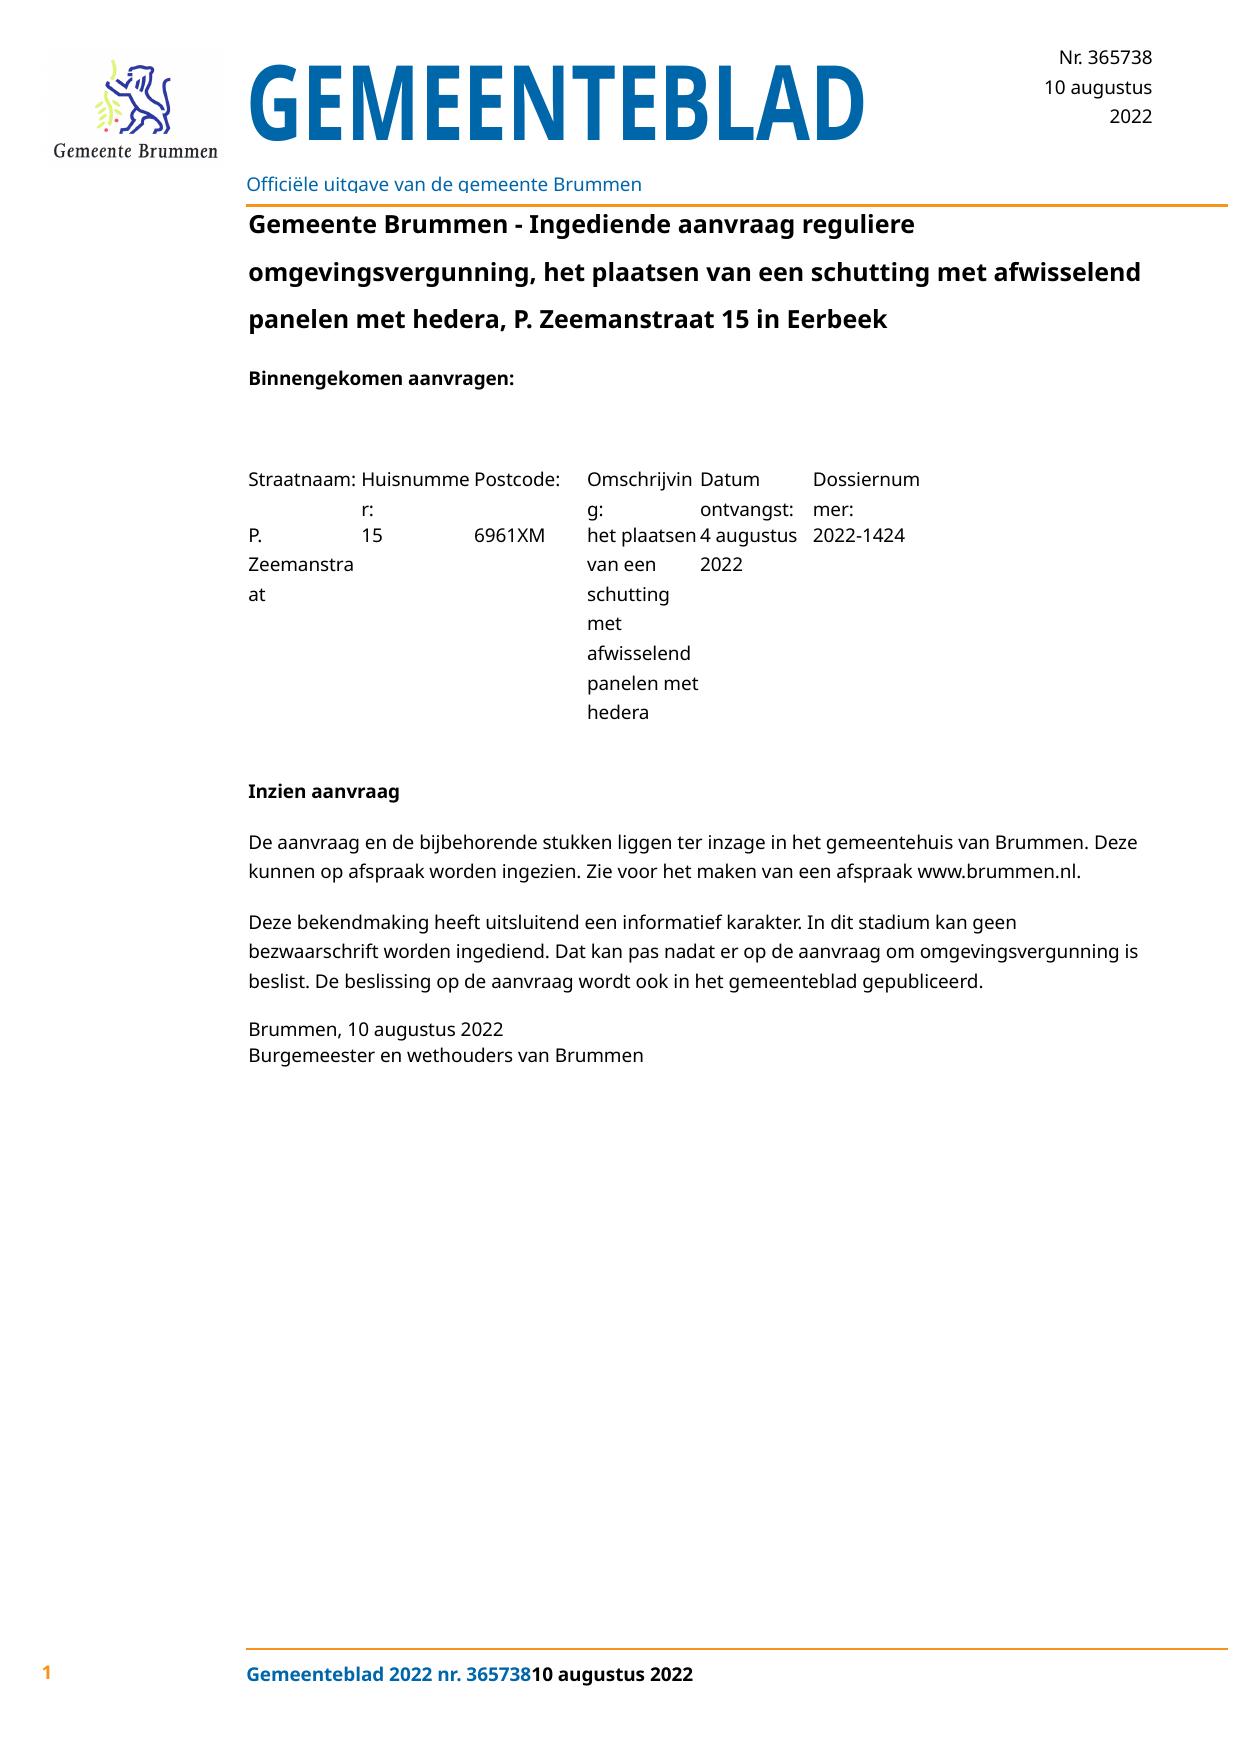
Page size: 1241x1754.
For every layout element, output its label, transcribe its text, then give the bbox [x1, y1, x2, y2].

table_header Straatnaam: [248, 466, 361, 522]
table_header Postcode: [474, 466, 587, 522]
text Burgemeester en wethouders van Brummen [248, 1042, 1152, 1067]
picture [41, 47, 231, 172]
text Gemeente Brummen - Ingediende aanvraag reguliere omgevingsvergunning, het plaatsen van een schutting met afwisselend panelen met hedera, P. Zeemanstraat 15 in Eerbeek [248, 207, 1152, 336]
table_header Datum ontvangst: [700, 466, 813, 522]
text Brummen, 10 augustus 2022 [248, 1016, 1152, 1042]
text Inzien aanvraag [248, 779, 1152, 804]
table_cell 2022-1424 [813, 522, 926, 725]
text Binnengekomen aanvragen: [248, 366, 1152, 391]
table_cell 4 augustus 2022 [700, 522, 813, 725]
text De aanvraag en de bijbehorende stukken liggen ter inzage in het gemeentehuis van Brummen. Deze kunnen op afspraak worden ingezien. Zie voor het maken van een afspraak www.brummen.nl. [248, 829, 1152, 884]
text Deze bekendmaking heeft uitsluitend een informatief karakter. In dit stadium kan geen bezwaarschrift worden ingediend. Dat kan pas nadat er op de aanvraag om omgevingsvergunning is beslist. De beslissing op de aanvraag wordt ook in het gemeenteblad gepubliceerd. [248, 909, 1152, 994]
table_header Omschrijving: [587, 466, 700, 522]
table_cell het plaatsen van een schutting met afwisselend panelen met hedera [587, 522, 700, 725]
table_cell 6961XM [474, 522, 587, 725]
table_header [1039, 466, 1152, 522]
table_header Dossiernummer: [813, 466, 926, 522]
table_cell 15 [361, 522, 474, 725]
table_header [926, 466, 1038, 522]
table_header Huisnummer: [361, 466, 474, 522]
table_cell P. Zeemanstraat [248, 522, 361, 725]
table_cell [1039, 522, 1152, 725]
table_cell [926, 522, 1038, 725]
